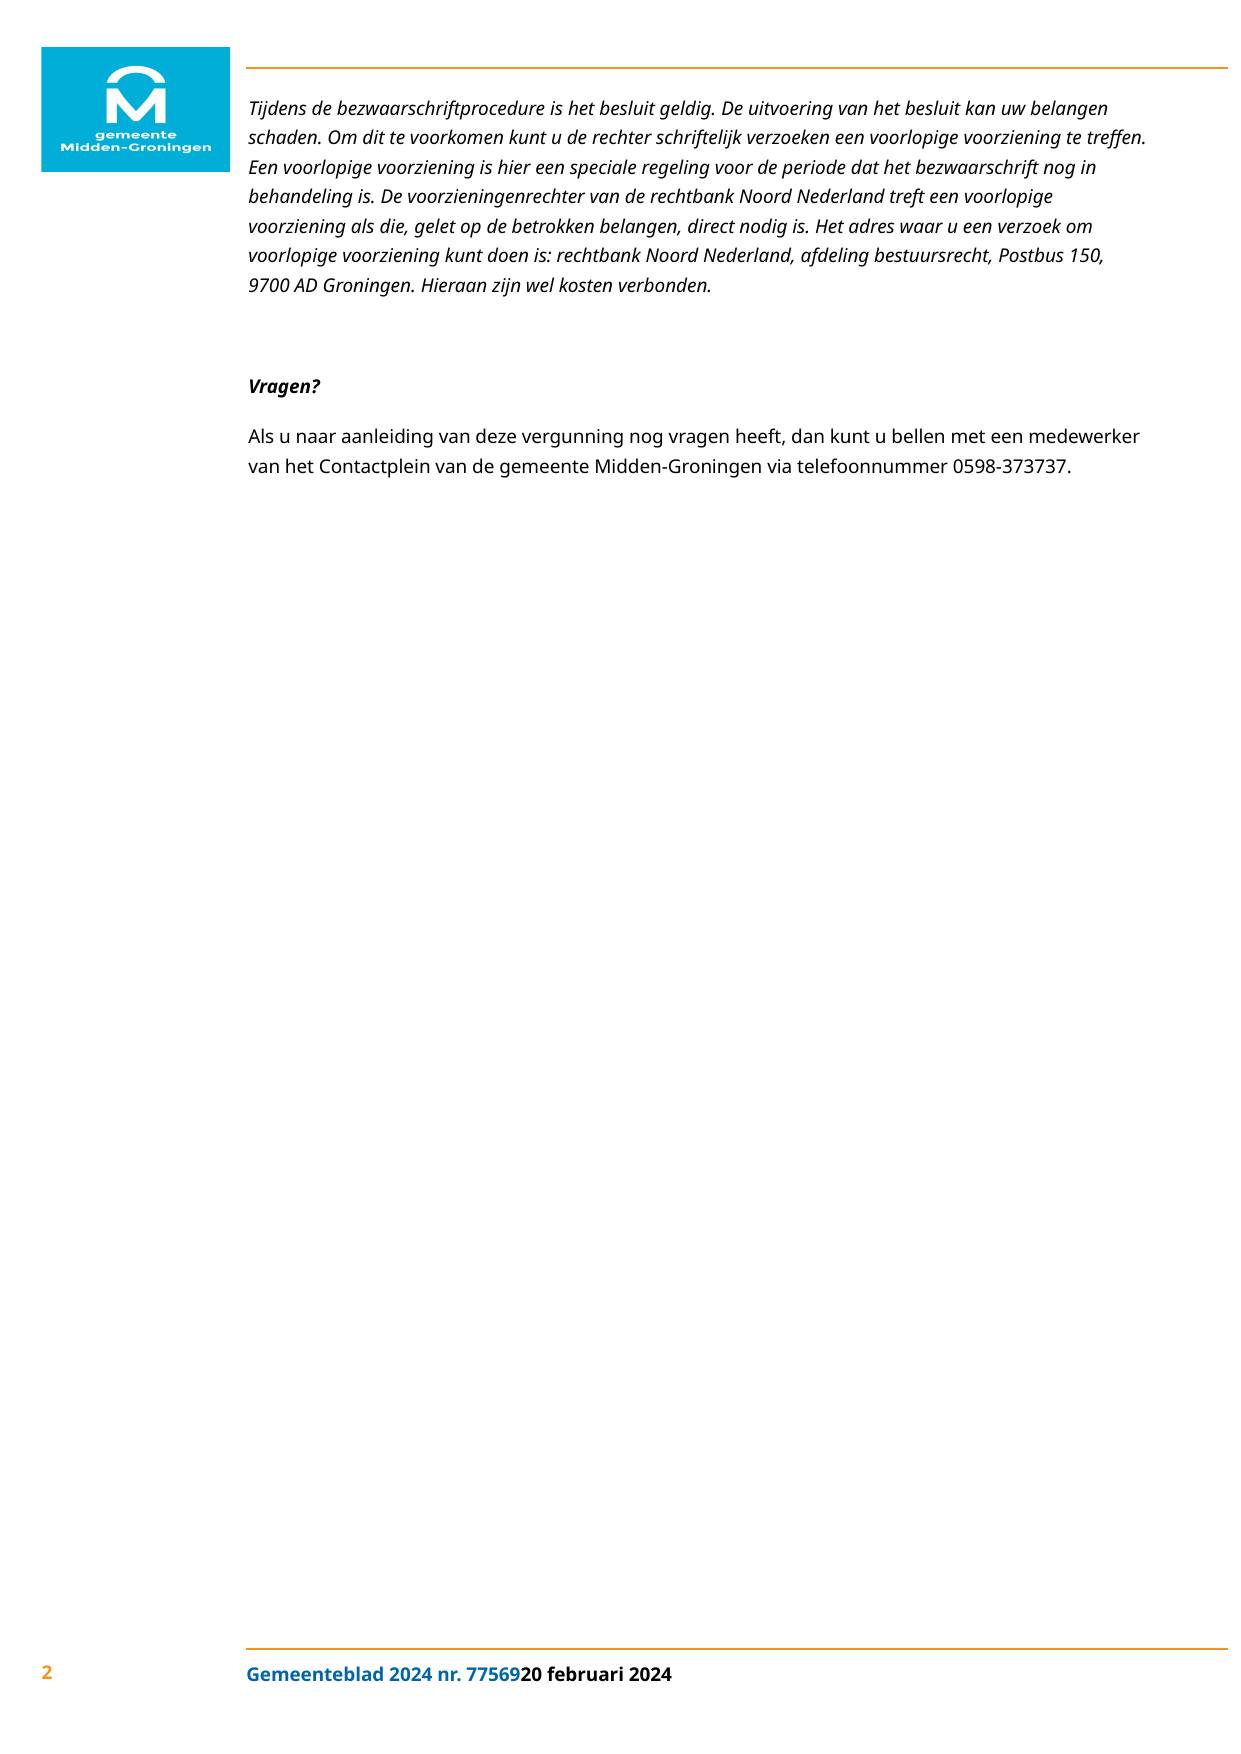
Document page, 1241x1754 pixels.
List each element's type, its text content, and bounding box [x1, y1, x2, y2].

picture [107, 89, 165, 122]
text Tijdens de bezwaarschriftprocedure is het besluit geldig. De uitvoering van het besluit kan uw belangen schaden. Om dit te voorkomen kunt u de rechter schriftelijk verzoeken een voorlopige voorziening te treffen. Een voorlopige voorziening is hier een speciale regeling voor de periode dat het bezwaarschrift nog in behandeling is. De voorzieningenrechter van de rechtbank Noord Nederland treft een voorlopige voorziening als die, gelet op de betrokken belangen, direct nodig is. Het adres waar u een verzoek om voorlopige voorziening kunt doen is: rechtbank Noord Nederland, afdeling bestuursrecht, Postbus 150, 9700 AD Groningen. Hieraan zijn wel kosten verbonden. [248, 95, 1152, 298]
picture [184, 146, 190, 153]
picture [108, 66, 164, 82]
text Vragen? [248, 373, 1152, 399]
text Als u naar aanleiding van deze vergunning nog vragen heeft, dan kunt u bellen met een medewerker van het Contactplein van de gemeente Midden-Groningen via telefoonnummer 0598-373737. [248, 423, 1152, 479]
